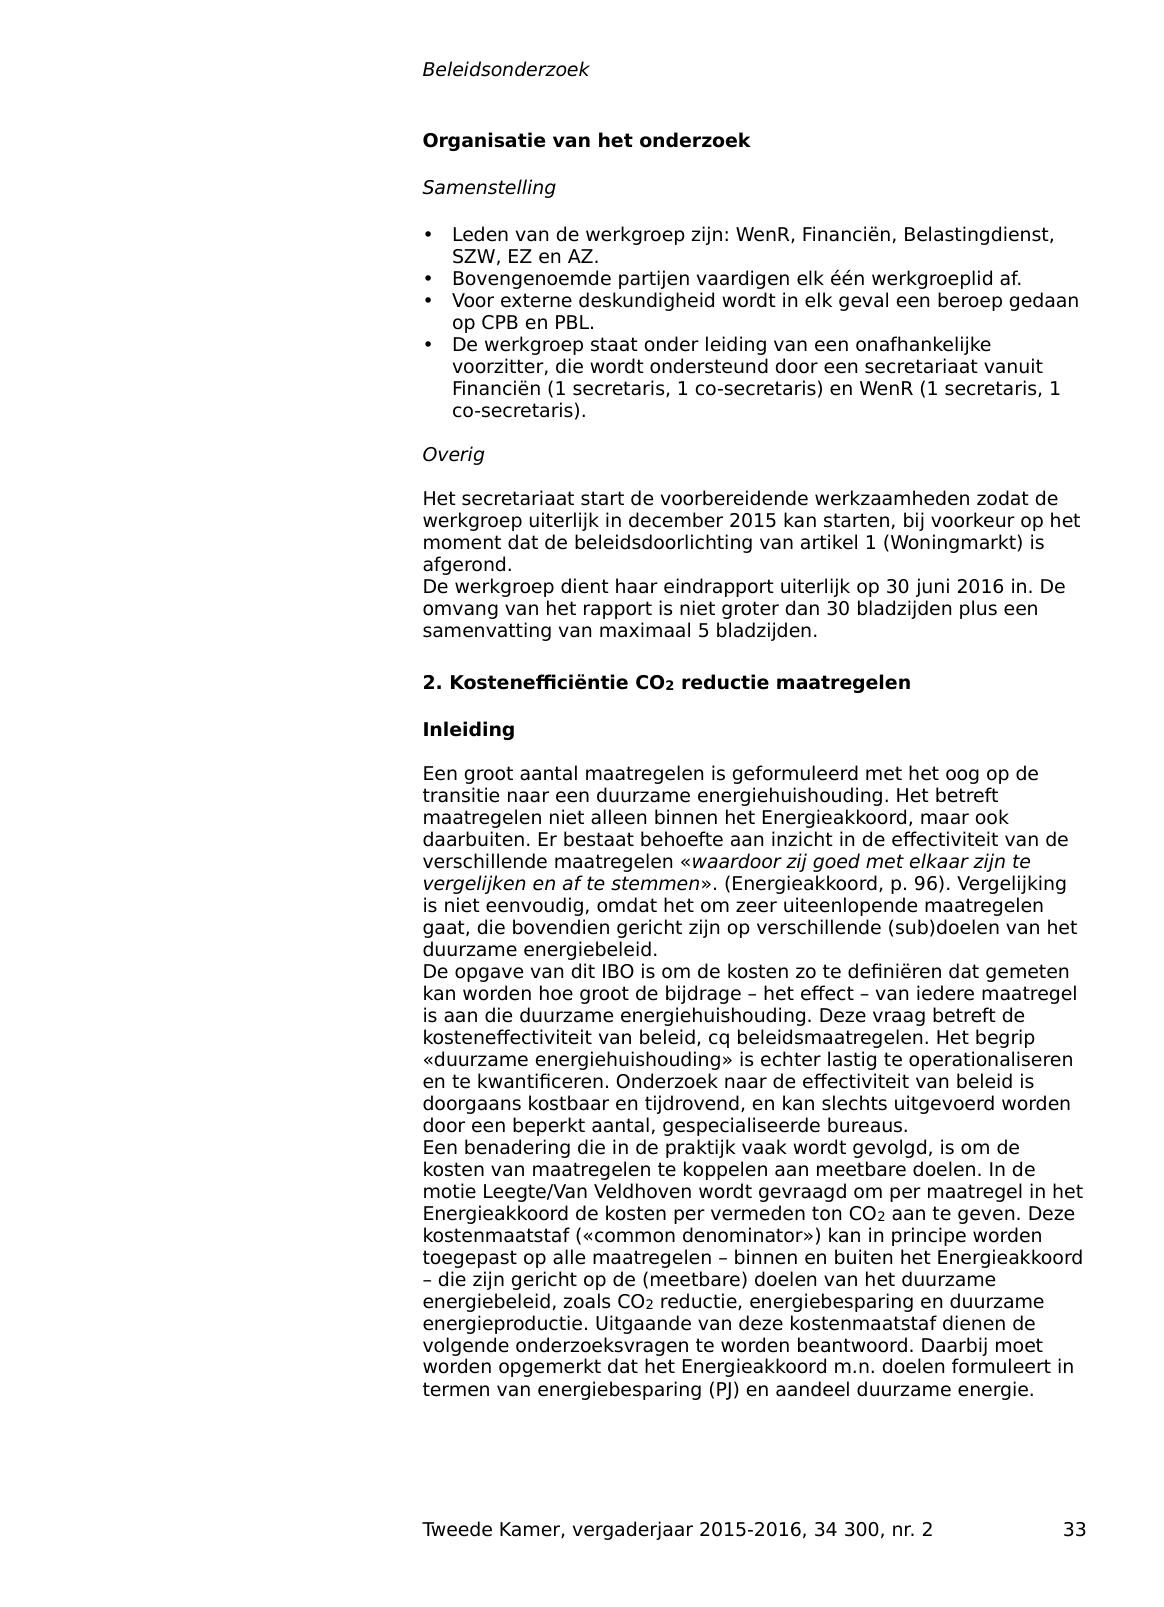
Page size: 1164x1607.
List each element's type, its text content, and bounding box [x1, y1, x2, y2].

subtitle Inleiding [422, 719, 1087, 741]
text Het secretariaat start de voorbereidende werkzaamheden zodat de werkgroep uiterlijk in december 2015 kan starten, bij voorkeur op het moment dat de beleidsdoorlichting van artikel 1 (Woningmarkt) is afgerond. [422, 488, 1087, 576]
subtitle Samenstelling [422, 177, 1087, 199]
text De werkgroep dient haar eindrapport uiterlijk op 30 juni 2016 in. De omvang van het rapport is niet groter dan 30 bladzijden plus een samenvatting van maximaal 5 bladzijden. [422, 576, 1087, 642]
subtitle 2. Kostenefficiëntie CO2 reductie maatregelen [422, 672, 1087, 694]
text Een benadering die in de praktijk vaak wordt gevolgd, is om de kosten van maatregelen te koppelen aan meetbare doelen. In de motie Leegte/Van Veldhoven wordt gevraagd om per maatregel in het Energieakkoord de kosten per vermeden ton CO2 aan te geven. Deze kostenmaatstaf («common denominator») kan in principe worden toegepast op alle maatregelen – binnen en buiten het Energieakkoord – die zijn gericht op de (meetbare) doelen van het duurzame energiebeleid, zoals CO2 reductie, energiebesparing en duurzame energieproductie. Uitgaande van deze kostenmaatstaf dienen de volgende onderzoeksvragen te worden beantwoord. Daarbij moet worden opgemerkt dat het Energieakkoord m.n. doelen formuleert in termen van energiebesparing (PJ) en aandeel duurzame energie. [422, 1137, 1087, 1400]
text Een groot aantal maatregelen is geformuleerd met het oog op de transitie naar een duurzame energiehuishouding. Het betreft maatregelen niet alleen binnen het Energieakkoord, maar ook daarbuiten. Er bestaat behoefte aan inzicht in de effectiviteit van de verschillende maatregelen «waardoor zij goed met elkaar zijn te vergelijken en af te stemmen». (Energieakkoord, p. 96). Vergelijking is niet eenvoudig, omdat het om zeer uiteenlopende maatregelen gaat, die bovendien gericht zijn op verschillende (sub)doelen van het duurzame energiebeleid. [422, 763, 1087, 961]
text • Leden van de werkgroep zijn: WenR, Financiën, Belastingdienst, SZW, EZ en AZ. [422, 224, 1087, 268]
text • De werkgroep staat onder leiding van een onafhankelijke voorzitter, die wordt ondersteund door een secretariaat vanuit Financiën (1 secretaris, 1 co-secretaris) en WenR (1 secretaris, 1 co-secretaris). [422, 334, 1087, 422]
subtitle Overig [422, 444, 1087, 466]
text De opgave van dit IBO is om de kosten zo te definiëren dat gemeten kan worden hoe groot de bijdrage – het effect – van iedere maatregel is aan die duurzame energiehuishouding. Deze vraag betreft de kosteneffectiviteit van beleid, cq beleidsmaatregelen. Het begrip «duurzame energiehuishouding» is echter lastig te operationaliseren en te kwantificeren. Onderzoek naar de effectiviteit van beleid is doorgaans kostbaar en tijdrovend, en kan slechts uitgevoerd worden door een beperkt aantal, gespecialiseerde bureaus. [422, 961, 1087, 1137]
text • Bovengenoemde partijen vaardigen elk één werkgroeplid af. [422, 268, 1087, 290]
subtitle Organisatie van het onderzoek [422, 130, 1087, 152]
text • Voor externe deskundigheid wordt in elk geval een beroep gedaan op CPB en PBL. [422, 290, 1087, 334]
